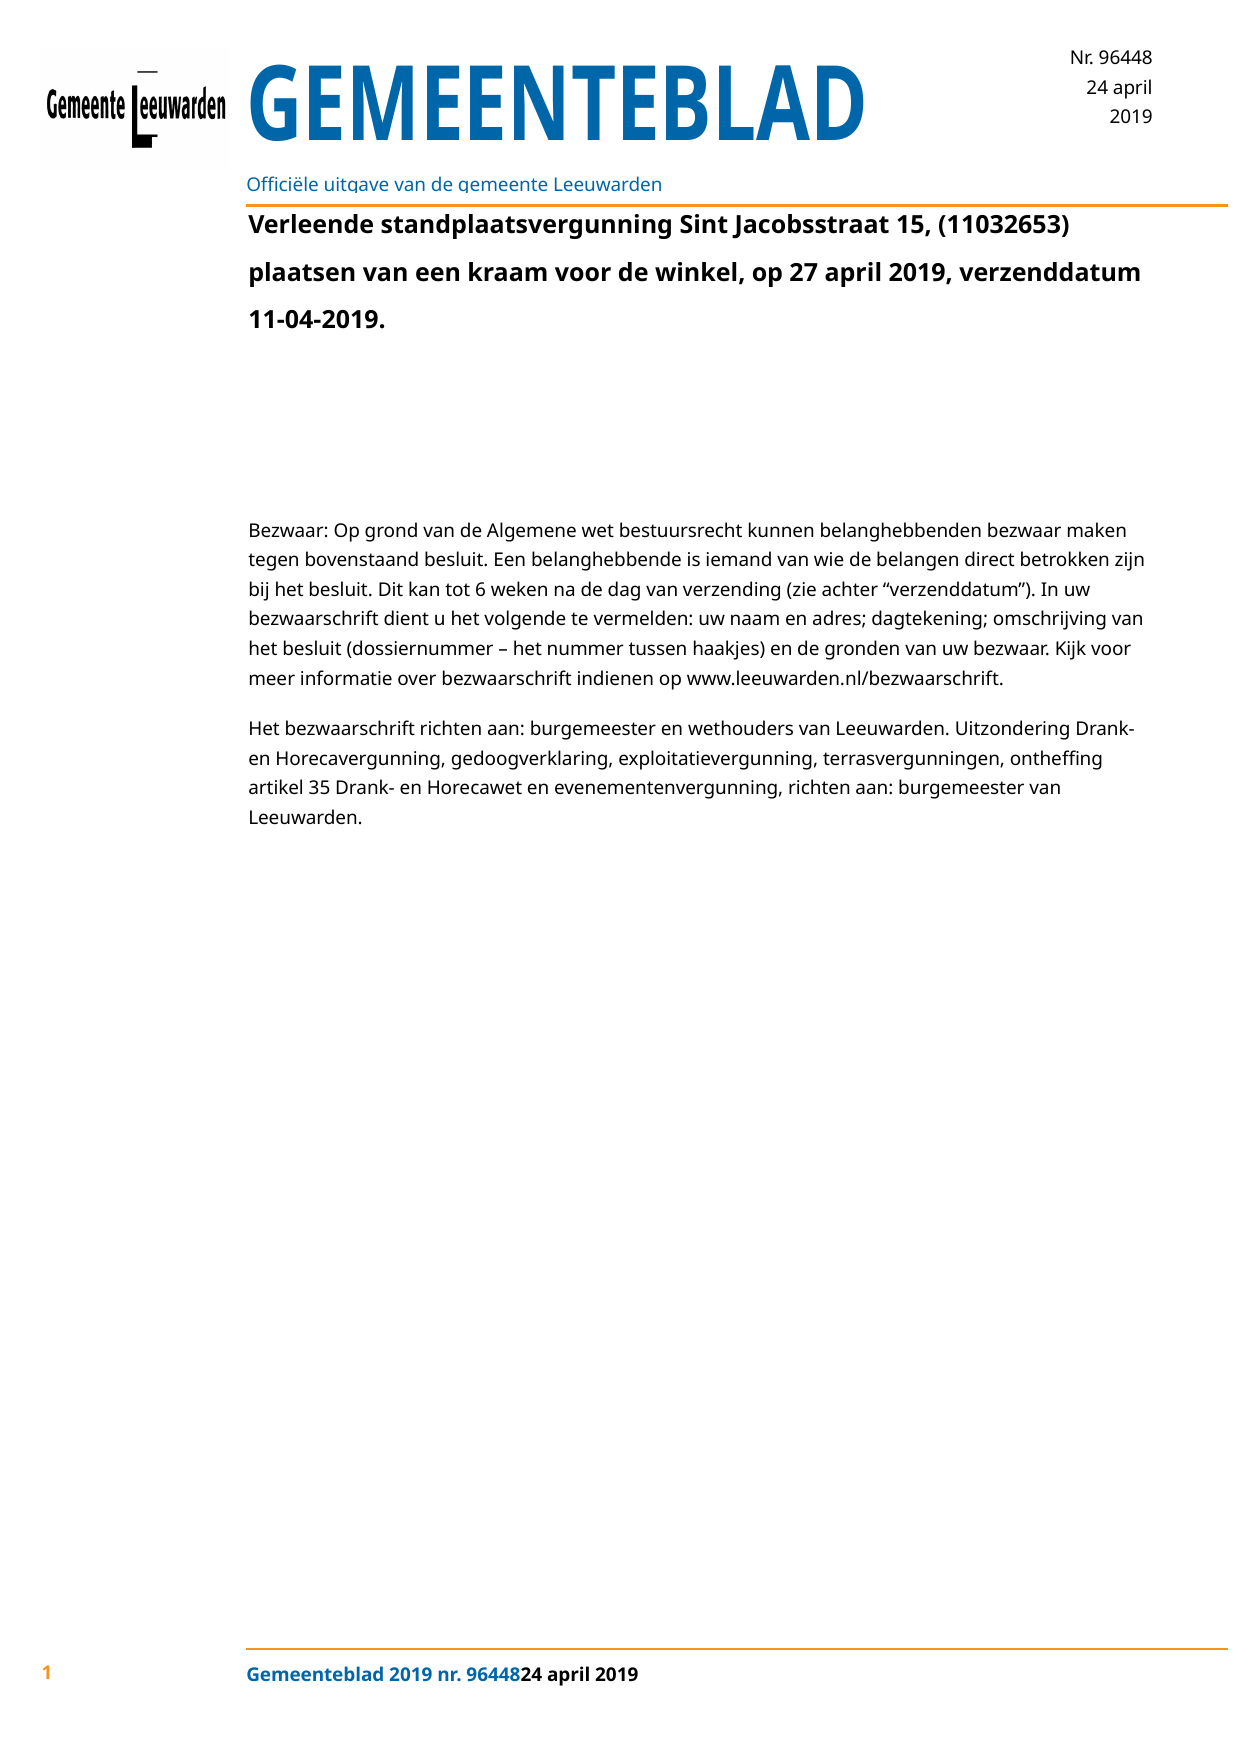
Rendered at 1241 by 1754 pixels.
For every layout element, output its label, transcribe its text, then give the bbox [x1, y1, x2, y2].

text Verleende standplaatsvergunning Sint Jacobsstraat 15, (11032653) plaatsen van een kraam voor de winkel, op 27 april 2019, verzenddatum 11-04-2019. [248, 207, 1152, 336]
picture [41, 47, 231, 172]
text Bezwaar: Op grond van de Algemene wet bestuursrecht kunnen belanghebbenden bezwaar maken tegen bovenstaand besluit. Een belanghebbende is iemand van wie de belangen direct betrokken zijn bij het besluit. Dit kan tot 6 weken na de dag van verzending (zie achter “verzenddatum”). In uw bezwaarschrift dient u het volgende te vermelden: uw naam en adres; dagtekening; omschrijving van het besluit (dossiernummer – het nummer tussen haakjes) en de gronden van uw bezwaar. Kijk voor meer informatie over bezwaarschrift indienen op www.leeuwarden.nl/bezwaarschrift. [248, 517, 1152, 690]
text Het bezwaarschrift richten aan: burgemeester en wethouders van Leeuwarden. Uitzondering Drank- en Horecavergunning, gedoogverklaring, exploitatievergunning, terrasvergunningen, ontheffing artikel 35 Drank- en Horecawet en evenementenvergunning, richten aan: burgemeester van Leeuwarden. [248, 715, 1152, 829]
